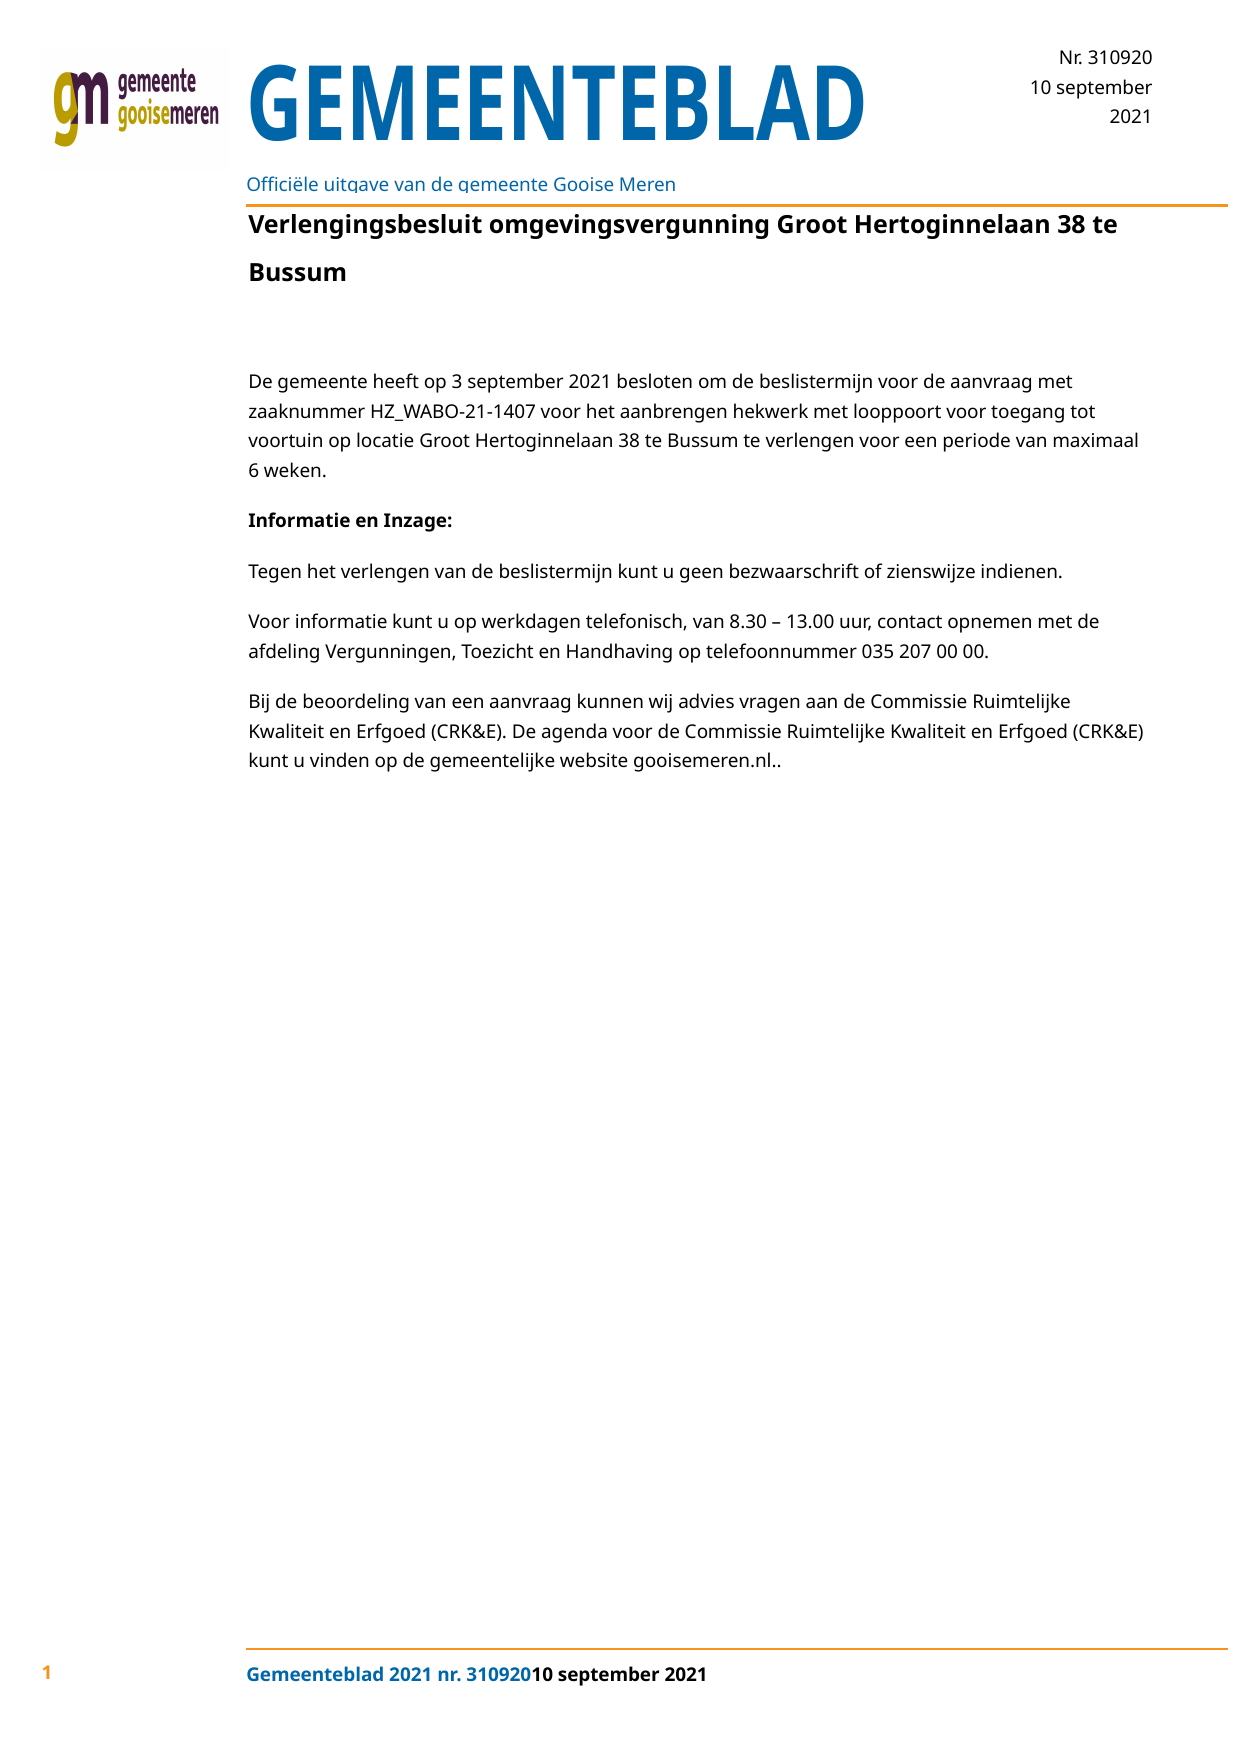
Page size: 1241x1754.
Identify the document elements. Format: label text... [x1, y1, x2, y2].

text Verlengingsbesluit omgevingsvergunning Groot Hertoginnelaan 38 te Bussum [248, 207, 1152, 288]
text Informatie en Inzage: [248, 507, 1152, 533]
picture [41, 47, 231, 172]
text Tegen het verlengen van de beslistermijn kunt u geen bezwaarschrift of zienswijze indienen. [248, 558, 1152, 584]
text Voor informatie kunt u op werkdagen telefonisch, van 8.30 – 13.00 uur, contact opnemen met de afdeling Vergunningen, Toezicht en Handhaving op telefoonnummer 035 207 00 00. [248, 608, 1152, 664]
text Bij de beoordeling van een aanvraag kunnen wij advies vragen aan de Commissie Ruimtelijke Kwaliteit en Erfgoed (CRK&E). De agenda voor de Commissie Ruimtelijke Kwaliteit en Erfgoed (CRK&E) kunt u vinden op de gemeentelijke website gooisemeren.nl.. [248, 688, 1152, 773]
text De gemeente heeft op 3 september 2021 besloten om de beslistermijn voor de aanvraag met zaaknummer HZ_WABO-21-1407 voor het aanbrengen hekwerk met looppoort voor toegang tot voortuin op locatie Groot Hertoginnelaan 38 te Bussum te verlengen voor een periode van maximaal 6 weken. [248, 368, 1152, 483]
